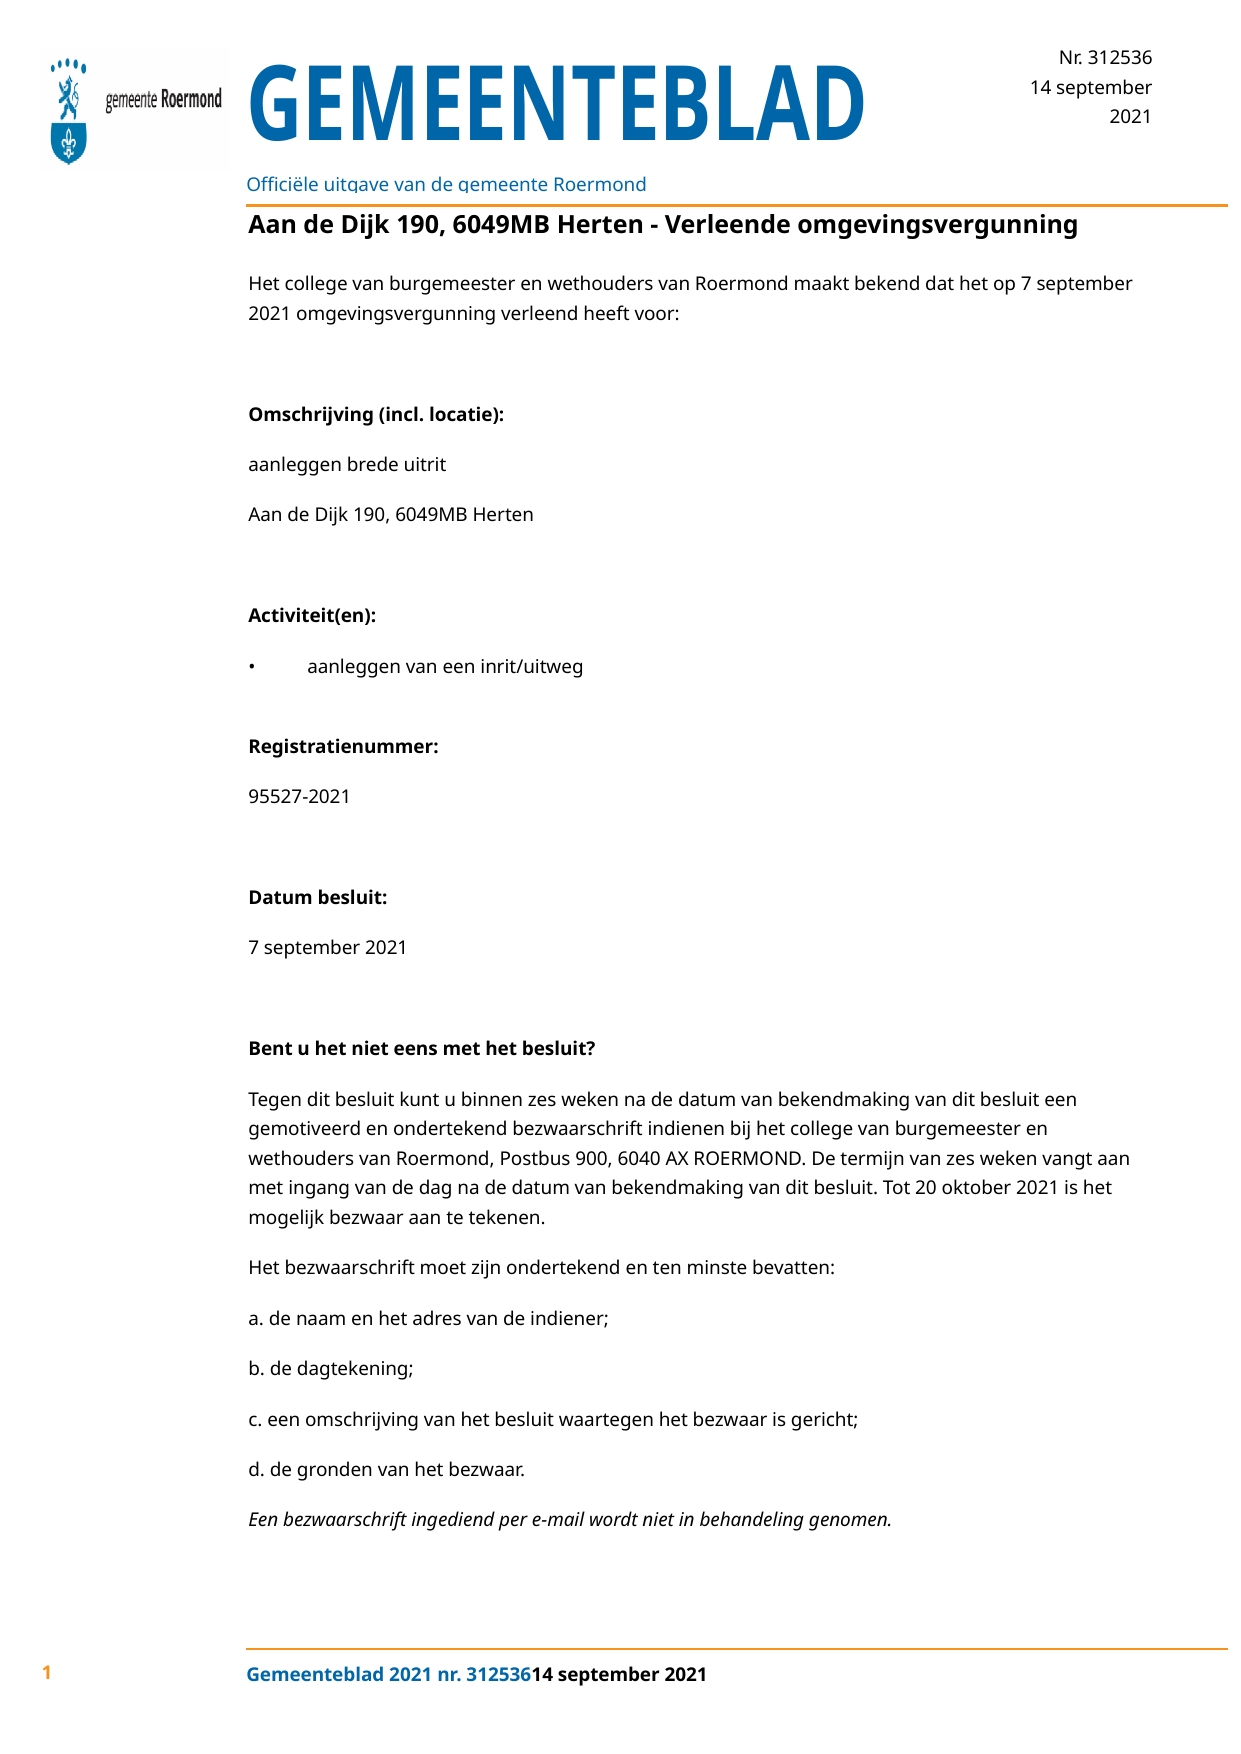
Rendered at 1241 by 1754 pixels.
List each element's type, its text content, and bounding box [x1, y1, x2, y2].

text Registratienummer: [248, 733, 1152, 758]
text Activiteit(en): [248, 602, 1152, 628]
text Datum besluit: [248, 884, 1152, 910]
text Het college van burgemeester en wethouders van Roermond maakt bekend dat het op 7 september 2021 omgevingsvergunning verleend heeft voor: [248, 270, 1152, 326]
text aanleggen brede uitrit [248, 451, 1152, 477]
text Aan de Dijk 190, 6049MB Herten - Verleende omgevingsvergunning [248, 207, 1152, 241]
text Het bezwaarschrift moet zijn ondertekend en ten minste bevatten: [248, 1254, 1152, 1280]
text Bent u het niet eens met het besluit? [248, 1035, 1152, 1061]
text b. de dagtekening; [248, 1355, 1152, 1381]
text Een bezwaarschrift ingediend per e-mail wordt niet in behandeling genomen. [248, 1507, 1152, 1532]
text 95527-2021 [248, 783, 1152, 809]
text Tegen dit besluit kunt u binnen zes weken na de datum van bekendmaking van dit besluit een gemotiveerd en ondertekend bezwaarschrift indienen bij het college van burgemeester en wethouders van Roermond, Postbus 900, 6040 AX ROERMOND. De termijn van zes weken vangt aan met ingang van de dag na de datum van bekendmaking van dit besluit. Tot 20 oktober 2021 is het mogelijk bezwaar aan te tekenen. [248, 1086, 1152, 1230]
text d. de gronden van het bezwaar. [248, 1456, 1152, 1482]
text a. de naam en het adres van de indiener; [248, 1305, 1152, 1331]
list aanleggen van een inrit/uitweg [248, 653, 1152, 678]
text Aan de Dijk 190, 6049MB Herten [248, 502, 1152, 527]
text Omschrijving (incl. locatie): [248, 401, 1152, 426]
text c. een omschrijving van het besluit waartegen het bezwaar is gericht; [248, 1406, 1152, 1431]
picture [41, 47, 231, 172]
text 7 september 2021 [248, 934, 1152, 960]
